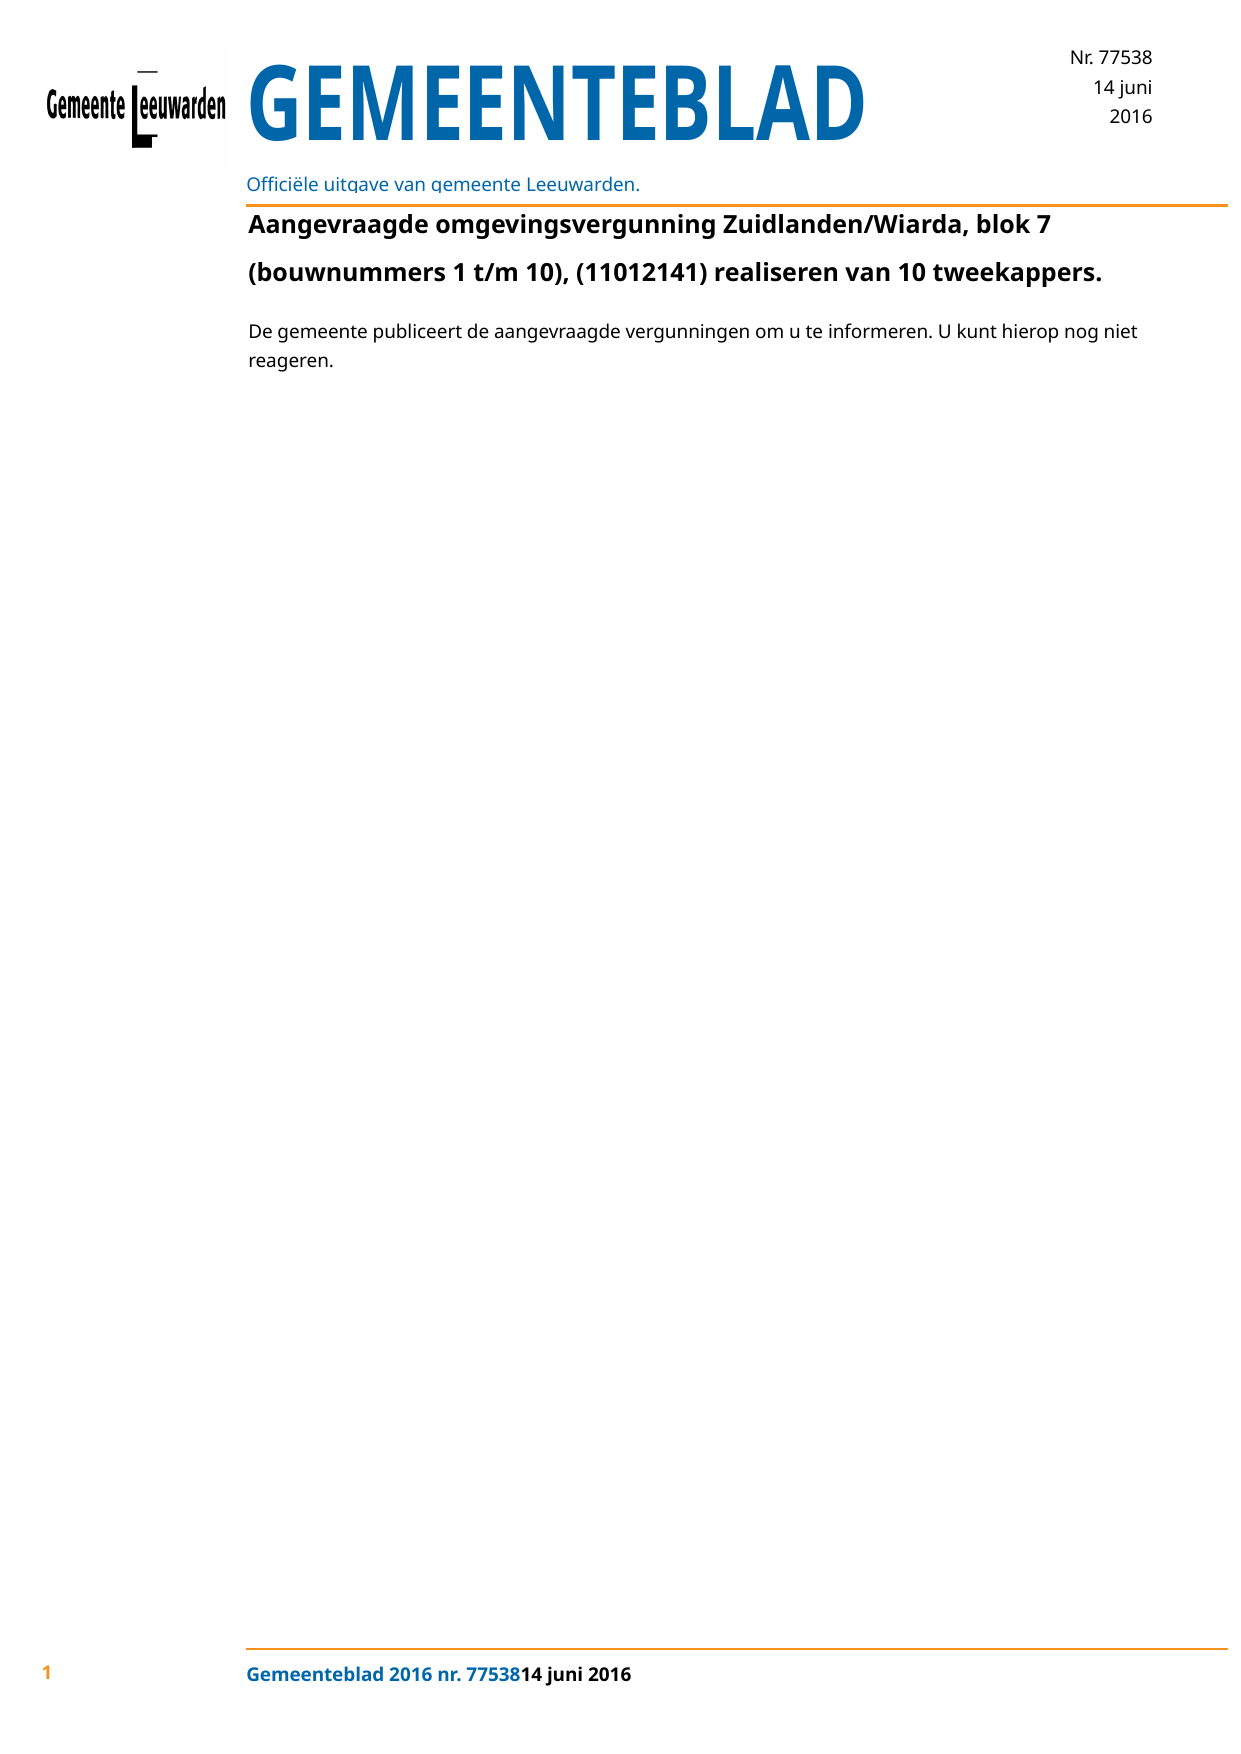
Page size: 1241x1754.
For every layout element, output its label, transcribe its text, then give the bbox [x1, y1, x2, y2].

text De gemeente publiceert de aangevraagde vergunningen om u te informeren. U kunt hierop nog niet reageren. [248, 318, 1152, 373]
picture [41, 47, 231, 172]
text Aangevraagde omgevingsvergunning Zuidlanden/Wiarda, blok 7 (bouwnummers 1 t/m 10), (11012141) realiseren van 10 tweekappers. [248, 207, 1152, 288]
